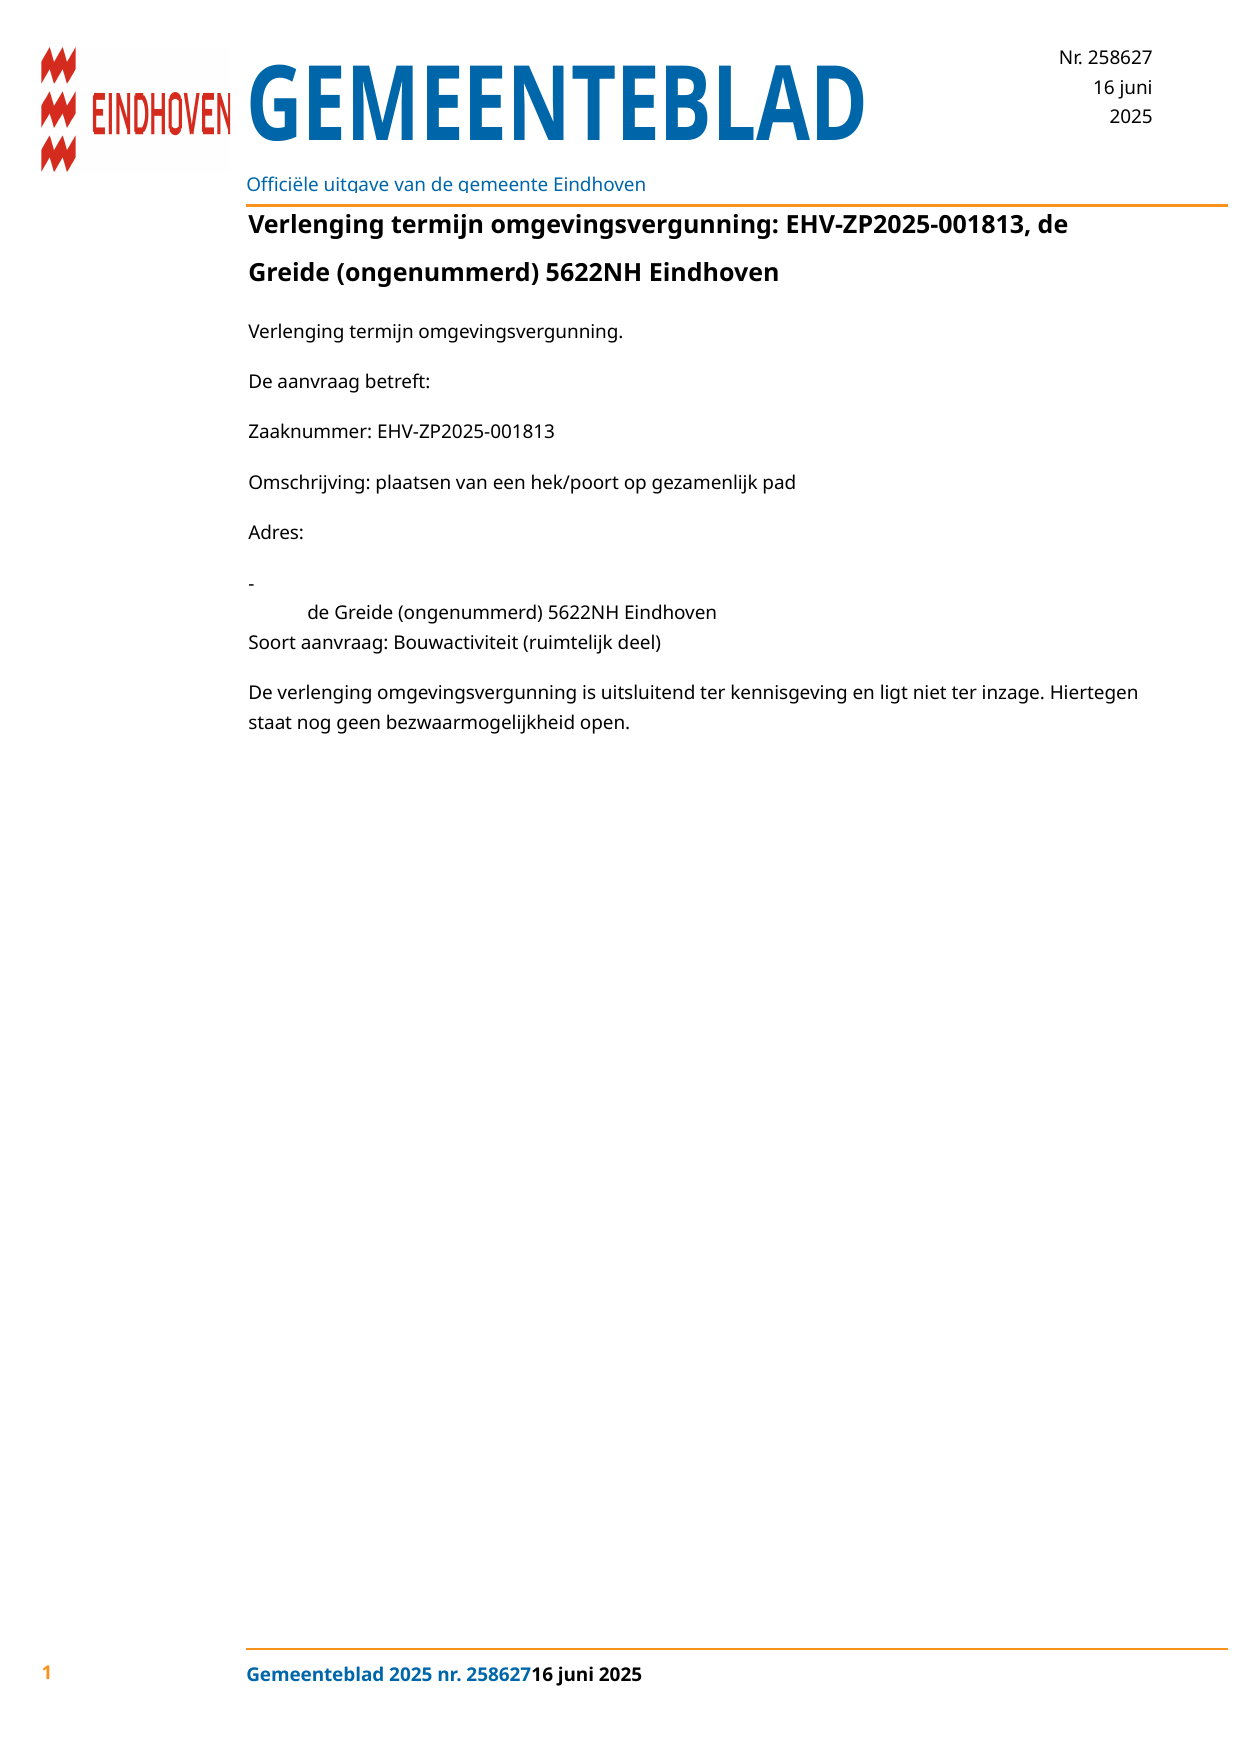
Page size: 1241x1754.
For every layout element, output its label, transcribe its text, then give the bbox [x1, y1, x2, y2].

text Adres: [248, 519, 1152, 545]
text De aanvraag betreft: [248, 368, 1152, 394]
text Verlenging termijn omgevingsvergunning. [248, 318, 1152, 344]
text Zaaknummer: EHV-ZP2025-001813 [248, 419, 1152, 444]
picture [41, 47, 231, 172]
text Soort aanvraag: Bouwactiviteit (ruimtelijk deel) [248, 629, 1152, 655]
text Verlenging termijn omgevingsvergunning: EHV-ZP2025-001813, de Greide (ongenummerd) 5622NH Eindhoven [248, 207, 1152, 288]
list de Greide (ongenummerd) 5622NH Eindhoven [248, 599, 1152, 625]
text Omschrijving: plaatsen van een hek/poort op gezamenlijk pad [248, 469, 1152, 495]
text De verlenging omgevingsvergunning is uitsluitend ter kennisgeving en ligt niet ter inzage. Hiertegen staat nog geen bezwaarmogelijkheid open. [248, 679, 1152, 735]
